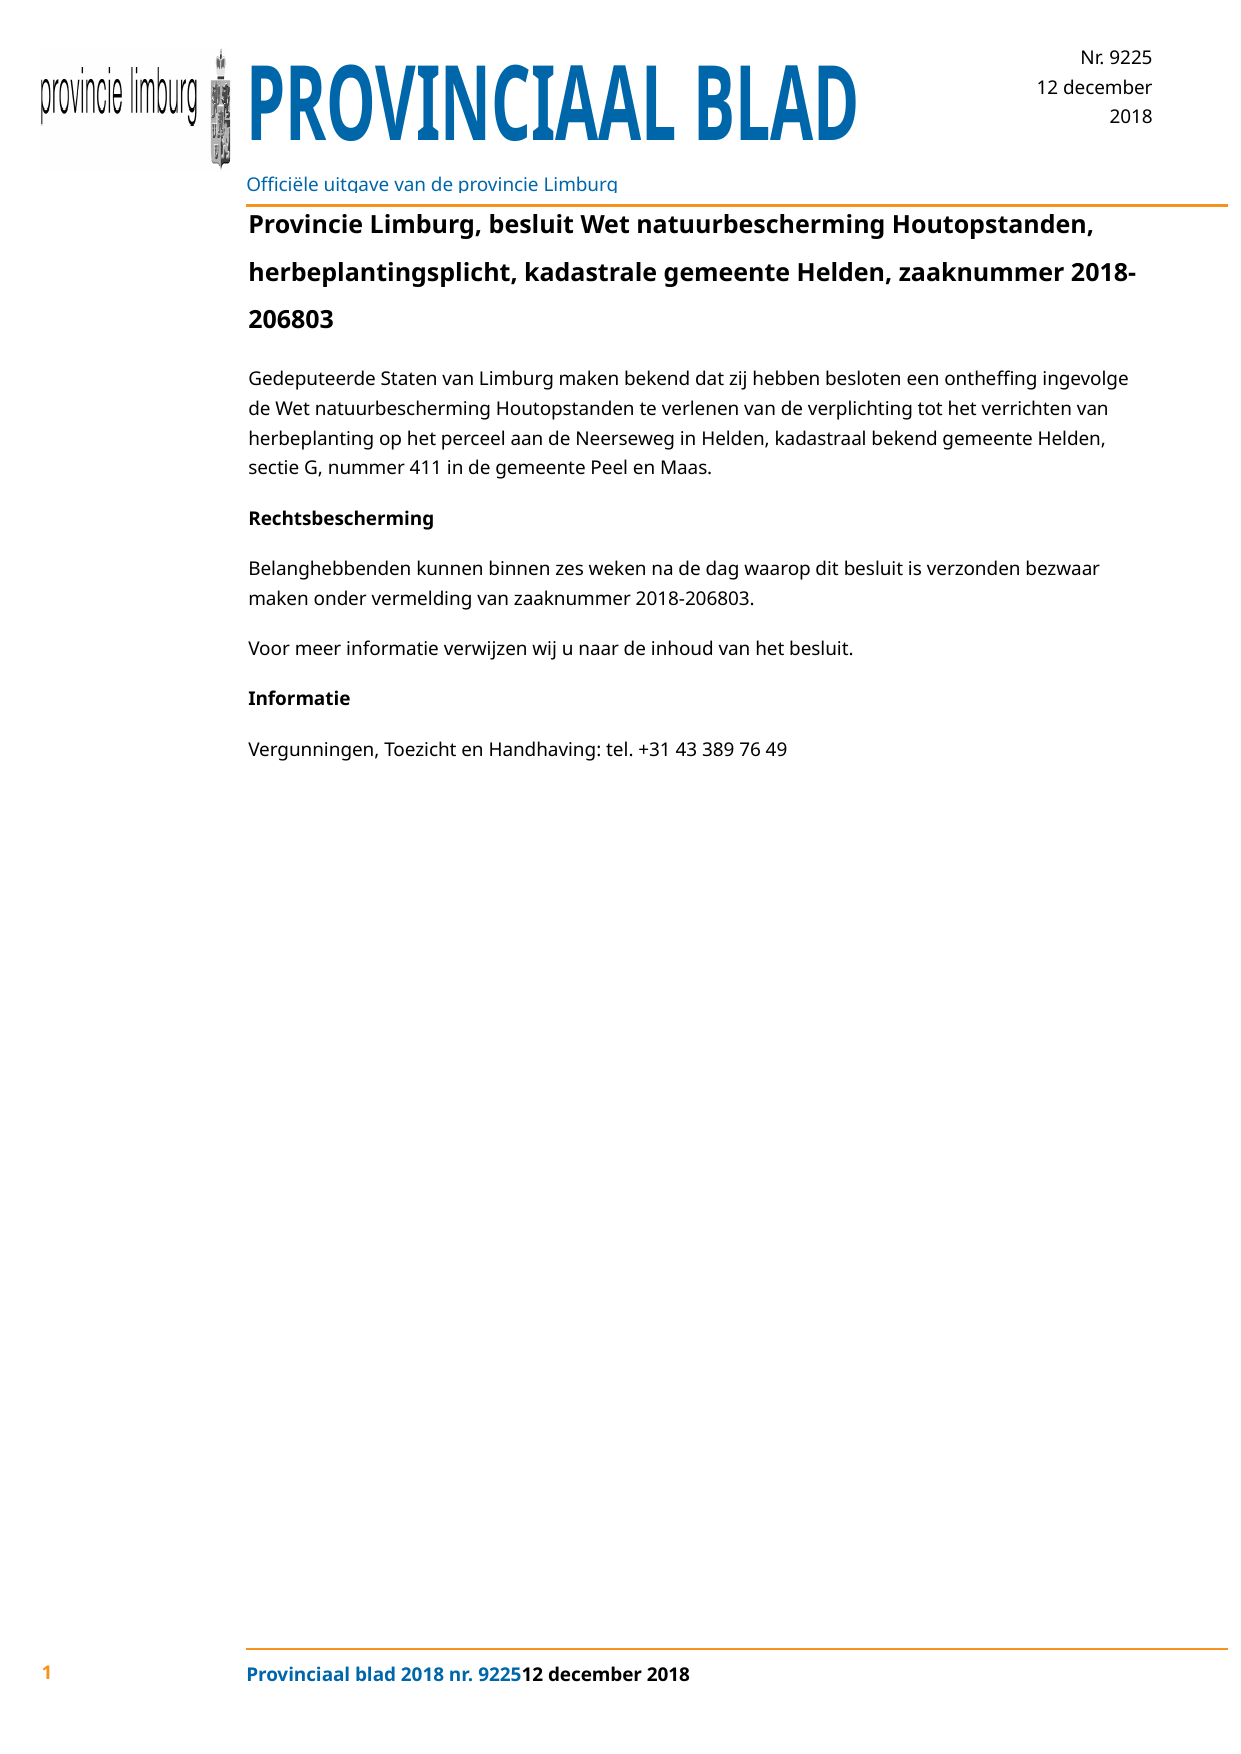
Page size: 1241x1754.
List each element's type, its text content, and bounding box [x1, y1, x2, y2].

text Belanghebbenden kunnen binnen zes weken na de dag waarop dit besluit is verzonden bezwaar maken onder vermelding van zaaknummer 2018-206803. [248, 555, 1152, 610]
text Vergunningen, Toezicht en Handhaving: tel. +31 43 389 76 49 [248, 736, 1152, 762]
text Gedeputeerde Staten van Limburg maken bekend dat zij hebben besloten een ontheffing ingevolge de Wet natuurbescherming Houtopstanden te verlenen van de verplichting tot het verrichten van herbeplanting op het perceel aan de Neerseweg in Helden, kadastraal bekend gemeente Helden, sectie G, nummer 411 in de gemeente Peel en Maas. [248, 366, 1152, 480]
picture [41, 47, 231, 172]
text Provincie Limburg, besluit Wet natuurbescherming Houtopstanden, herbeplantingsplicht, kadastrale gemeente Helden, zaaknummer 2018-206803 [248, 207, 1152, 336]
text Rechtsbescherming [248, 505, 1152, 530]
text Voor meer informatie verwijzen wij u naar de inhoud van het besluit. [248, 635, 1152, 661]
text Informatie [248, 686, 1152, 711]
